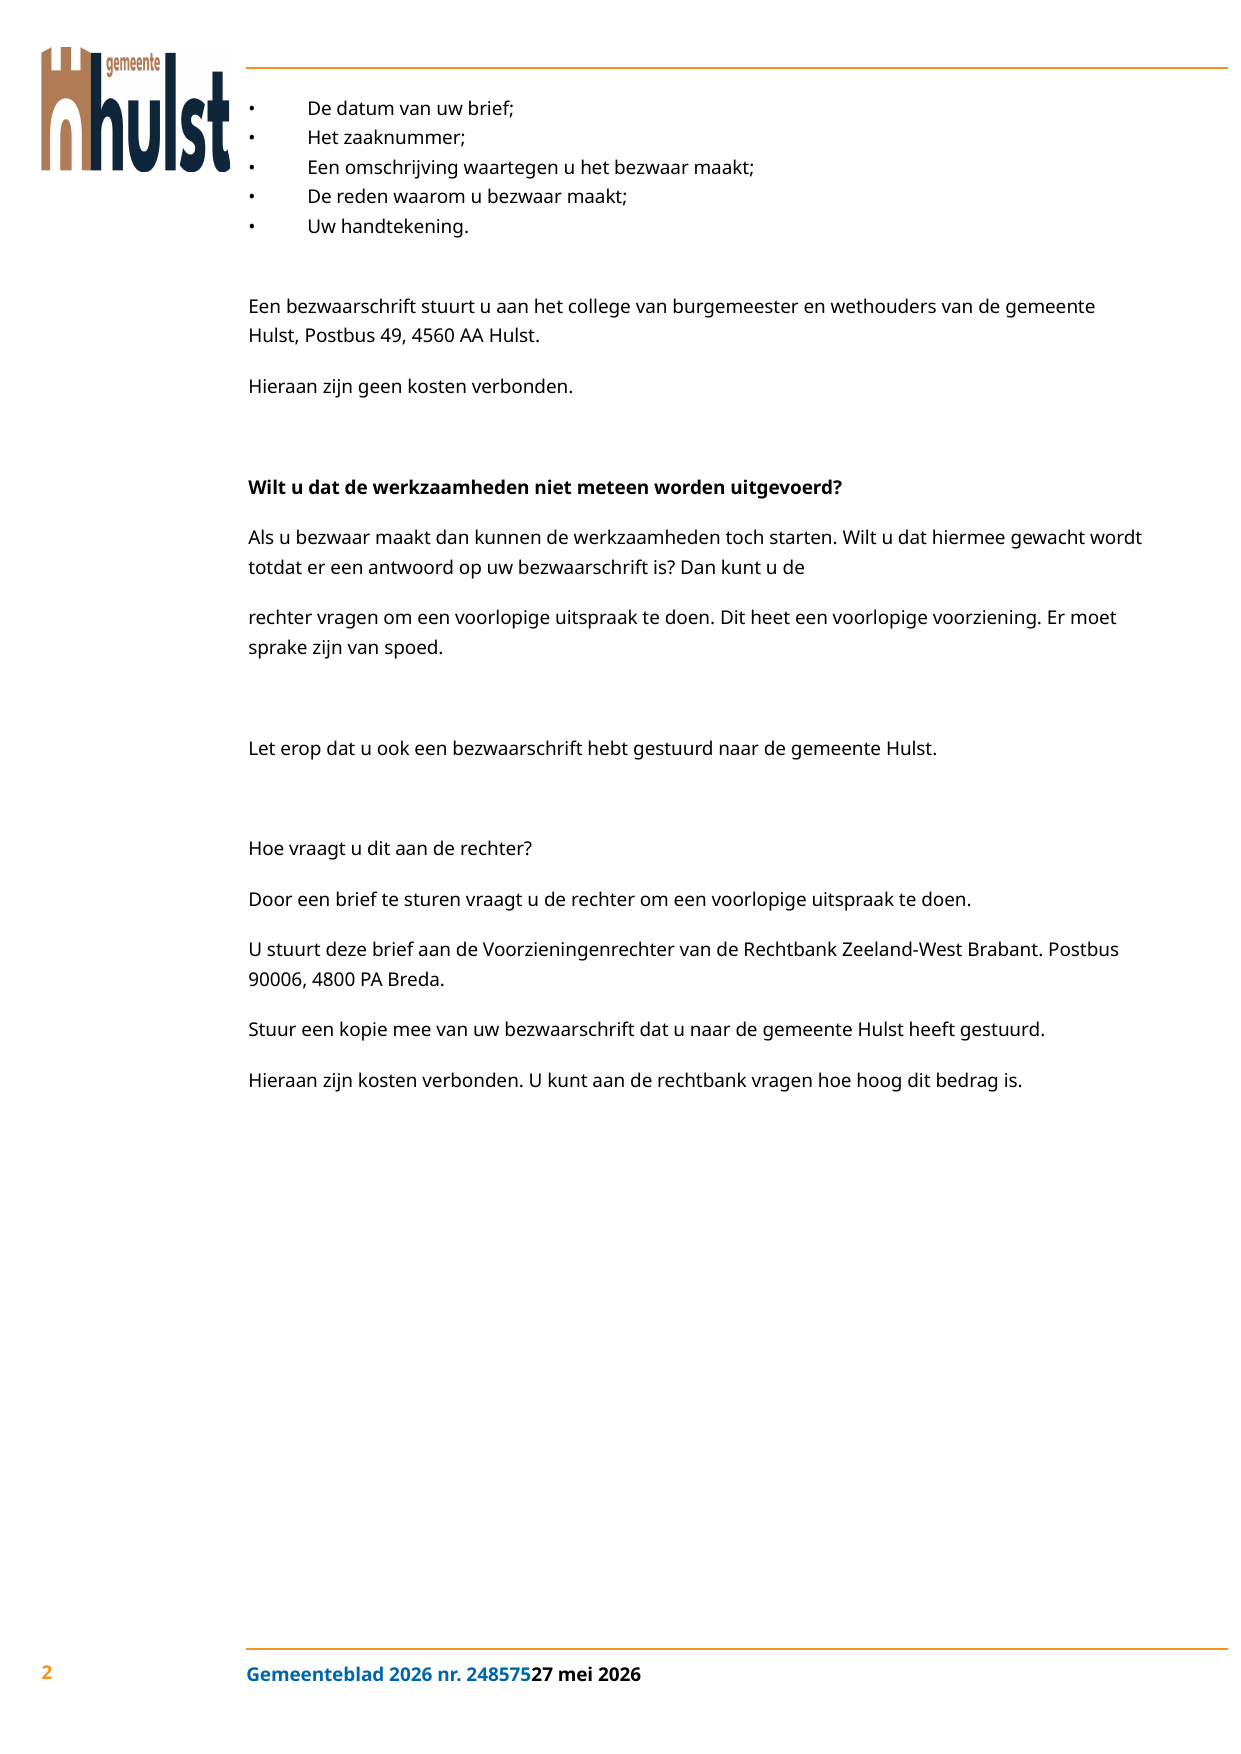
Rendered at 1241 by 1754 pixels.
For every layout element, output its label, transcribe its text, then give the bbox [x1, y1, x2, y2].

list De reden waarom u bezwaar maakt; [248, 183, 1152, 209]
text Door een brief te sturen vraagt u de rechter om een voorlopige uitspraak te doen. [248, 886, 1152, 912]
list De datum van uw brief; [248, 95, 1152, 121]
text Stuur een kopie mee van uw bezwaarschrift dat u naar de gemeente Hulst heeft gestuurd. [248, 1016, 1152, 1042]
text rechter vragen om een voorlopige uitspraak te doen. Dit heet een voorlopige voorziening. Er moet sprake zijn van spoed. [248, 604, 1152, 660]
list Een omschrijving waartegen u het bezwaar maakt; [248, 154, 1152, 180]
list Het zaaknummer; [248, 124, 1152, 150]
list Uw handtekening. [248, 213, 1152, 239]
text Hieraan zijn kosten verbonden. U kunt aan de rechtbank vragen hoe hoog dit bedrag is. [248, 1067, 1152, 1093]
text U stuurt deze brief aan de Voorzieningenrechter van de Rechtbank Zeeland-West Brabant. Postbus 90006, 4800 PA Breda. [248, 936, 1152, 992]
picture [41, 47, 231, 172]
text Als u bezwaar maakt dan kunnen de werkzaamheden toch starten. Wilt u dat hiermee gewacht wordt totdat er een antwoord op uw bezwaarschrift is? Dan kunt u de [248, 524, 1152, 580]
text Hoe vraagt u dit aan de rechter? [248, 836, 1152, 861]
text Let erop dat u ook een bezwaarschrift hebt gestuurd naar de gemeente Hulst. [248, 735, 1152, 761]
text Wilt u dat de werkzaamheden niet meteen worden uitgevoerd? [248, 474, 1152, 500]
text Hieraan zijn geen kosten verbonden. [248, 373, 1152, 399]
text Een bezwaarschrift stuurt u aan het college van burgemeester en wethouders van de gemeente Hulst, Postbus 49, 4560 AA Hulst. [248, 293, 1152, 348]
